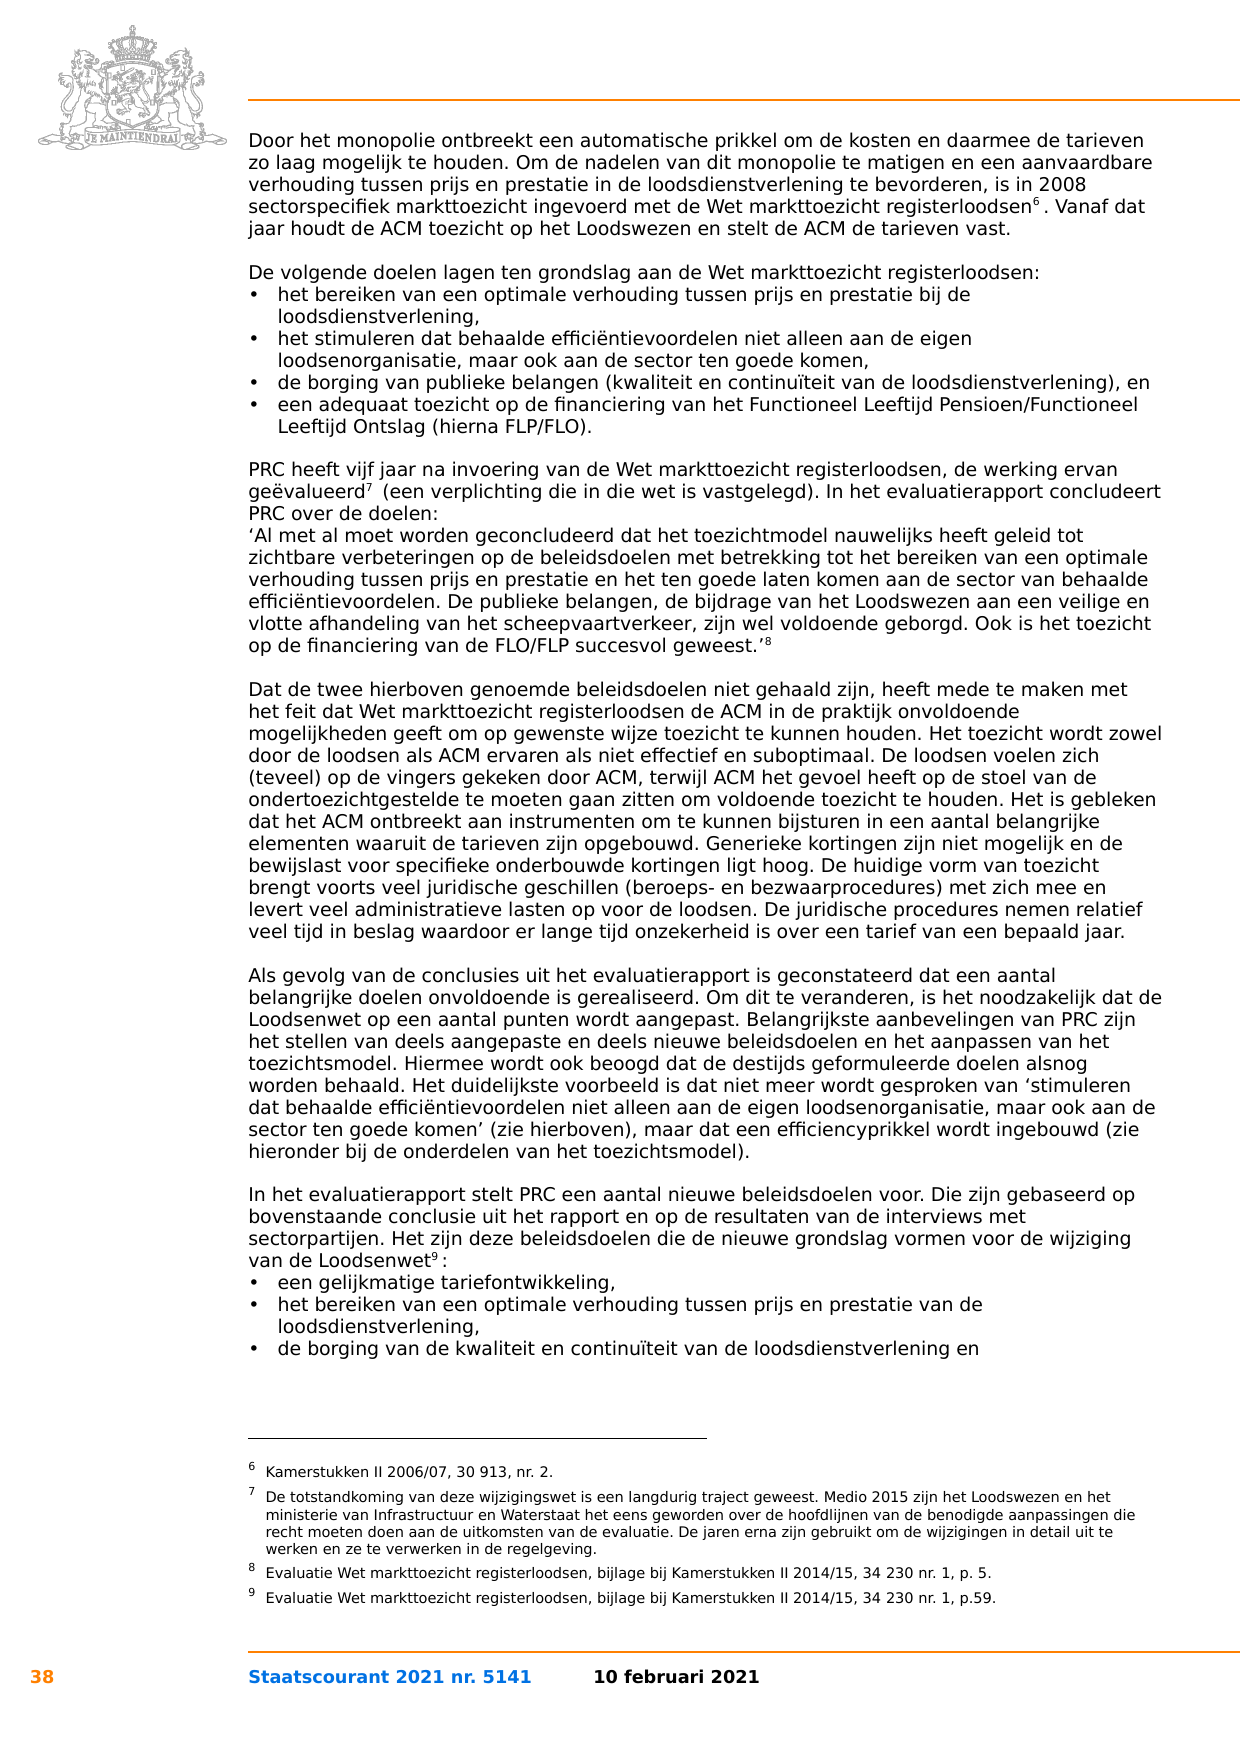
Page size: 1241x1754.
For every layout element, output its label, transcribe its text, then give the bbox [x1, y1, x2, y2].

text • de borging van de kwaliteit en continuïteit van de loodsdienstverlening en [248, 1338, 1163, 1360]
text Kamerstukken II 2006/07, 30 913, nr. 2. [248, 1460, 1163, 1482]
text • het bereiken van een optimale verhouding tussen prijs en prestatie van de loodsdienstverlening, [248, 1294, 1163, 1338]
text Als gevolg van de conclusies uit het evaluatierapport is geconstateerd dat een aantal belangrijke doelen onvoldoende is gerealiseerd. Om dit te veranderen, is het noodzakelijk dat de Loodsenwet op een aantal punten wordt aangepast. Belangrijkste aanbevelingen van PRC zijn het stellen van deels aangepaste en deels nieuwe beleidsdoelen en het aanpassen van het toezichtsmodel. Hiermee wordt ook beoogd dat de destijds geformuleerde doelen alsnog worden behaald. Het duidelijkste voorbeeld is dat niet meer wordt gesproken van ‘stimuleren dat behaalde efficiëntievoordelen niet alleen aan de eigen loodsenorganisatie, maar ook aan de sector ten goede komen’ (zie hierboven), maar dat een efficiencyprikkel wordt ingebouwd (zie hieronder bij de onderdelen van het toezichtsmodel). [248, 965, 1163, 1162]
text In het evaluatierapport stelt PRC een aantal nieuwe beleidsdoelen voor. Die zijn gebaseerd op bovenstaande conclusie uit het rapport en op de resultaten van de interviews met sectorpartijen. Het zijn deze beleidsdoelen die de nieuwe grondslag vormen voor de wijziging van de Loodsenwet: [248, 1184, 1163, 1272]
text • het stimuleren dat behaalde efficiëntievoordelen niet alleen aan de eigen loodsenorganisatie, maar ook aan de sector ten goede komen, [248, 328, 1163, 372]
text Evaluatie Wet markttoezicht registerloodsen, bijlage bij Kamerstukken II 2014/15, 34 230 nr. 1, p. 5. [248, 1561, 1163, 1583]
text ‘Al met al moet worden geconcludeerd dat het toezichtmodel nauwelijks heeft geleid tot zichtbare verbeteringen op de beleidsdoelen met betrekking tot het bereiken van een optimale verhouding tussen prijs en prestatie en het ten goede laten komen aan de sector van behaalde efficiëntievoordelen. De publieke belangen, de bijdrage van het Loodswezen aan een veilige en vlotte afhandeling van het scheepvaartverkeer, zijn wel voldoende geborgd. Ook is het toezicht op de financiering van de FLO/FLP succesvol geweest.’ [248, 525, 1163, 657]
text • het bereiken van een optimale verhouding tussen prijs en prestatie bij de loodsdienstverlening, [248, 284, 1163, 328]
text PRC heeft vijf jaar na invoering van de Wet markttoezicht registerloodsen, de werking ervan geëvalueerd (een verplichting die in die wet is vastgelegd). In het evaluatierapport concludeert PRC over de doelen: [248, 459, 1163, 525]
text Dat de twee hierboven genoemde beleidsdoelen niet gehaald zijn, heeft mede te maken met het feit dat Wet markttoezicht registerloodsen de ACM in de praktijk onvoldoende mogelijkheden geeft om op gewenste wijze toezicht te kunnen houden. Het toezicht wordt zowel door de loodsen als ACM ervaren als niet effectief en suboptimaal. De loodsen voelen zich (teveel) op de vingers gekeken door ACM, terwijl ACM het gevoel heeft op de stoel van de ondertoezichtgestelde te moeten gaan zitten om voldoende toezicht te houden. Het is gebleken dat het ACM ontbreekt aan instrumenten om te kunnen bijsturen in een aantal belangrijke elementen waaruit de tarieven zijn opgebouwd. Generieke kortingen zijn niet mogelijk en de bewijslast voor specifieke onderbouwde kortingen ligt hoog. De huidige vorm van toezicht brengt voorts veel juridische geschillen (beroeps- en bezwaarprocedures) met zich mee en levert veel administratieve lasten op voor de loodsen. De juridische procedures nemen relatief veel tijd in beslag waardoor er lange tijd onzekerheid is over een tarief van een bepaald jaar. [248, 679, 1163, 943]
text De volgende doelen lagen ten grondslag aan de Wet markttoezicht registerloodsen: [248, 262, 1163, 284]
text • de borging van publieke belangen (kwaliteit en continuïteit van de loodsdienstverlening), en [248, 372, 1163, 393]
text • een adequaat toezicht op de financiering van het Functioneel Leeftijd Pensioen/Functioneel Leeftijd Ontslag (hierna FLP/FLO). [248, 393, 1163, 437]
text De totstandkoming van deze wijzigingswet is een langdurig traject geweest. Medio 2015 zijn het Loodswezen en het ministerie van Infrastructuur en Waterstaat het eens geworden over de hoofdlijnen van de benodigde aanpassingen die recht moeten doen aan de uitkomsten van de evaluatie. De jaren erna zijn gebruikt om de wijzigingen in detail uit te werken en ze te verwerken in de regelgeving. [248, 1485, 1163, 1558]
text • een gelijkmatige tariefontwikkeling, [248, 1272, 1163, 1294]
text Evaluatie Wet markttoezicht registerloodsen, bijlage bij Kamerstukken II 2014/15, 34 230 nr. 1, p.59. [248, 1586, 1163, 1608]
text Door het monopolie ontbreekt een automatische prikkel om de kosten en daarmee de tarieven zo laag mogelijk te houden. Om de nadelen van dit monopolie te matigen en een aanvaardbare verhouding tussen prijs en prestatie in de loodsdienstverlening te bevorderen, is in 2008 sectorspecifiek markttoezicht ingevoerd met de Wet markttoezicht registerloodsen. Vanaf dat jaar houdt de ACM toezicht op het Loodswezen en stelt de ACM de tarieven vast. [248, 130, 1163, 240]
picture [38, 25, 227, 150]
